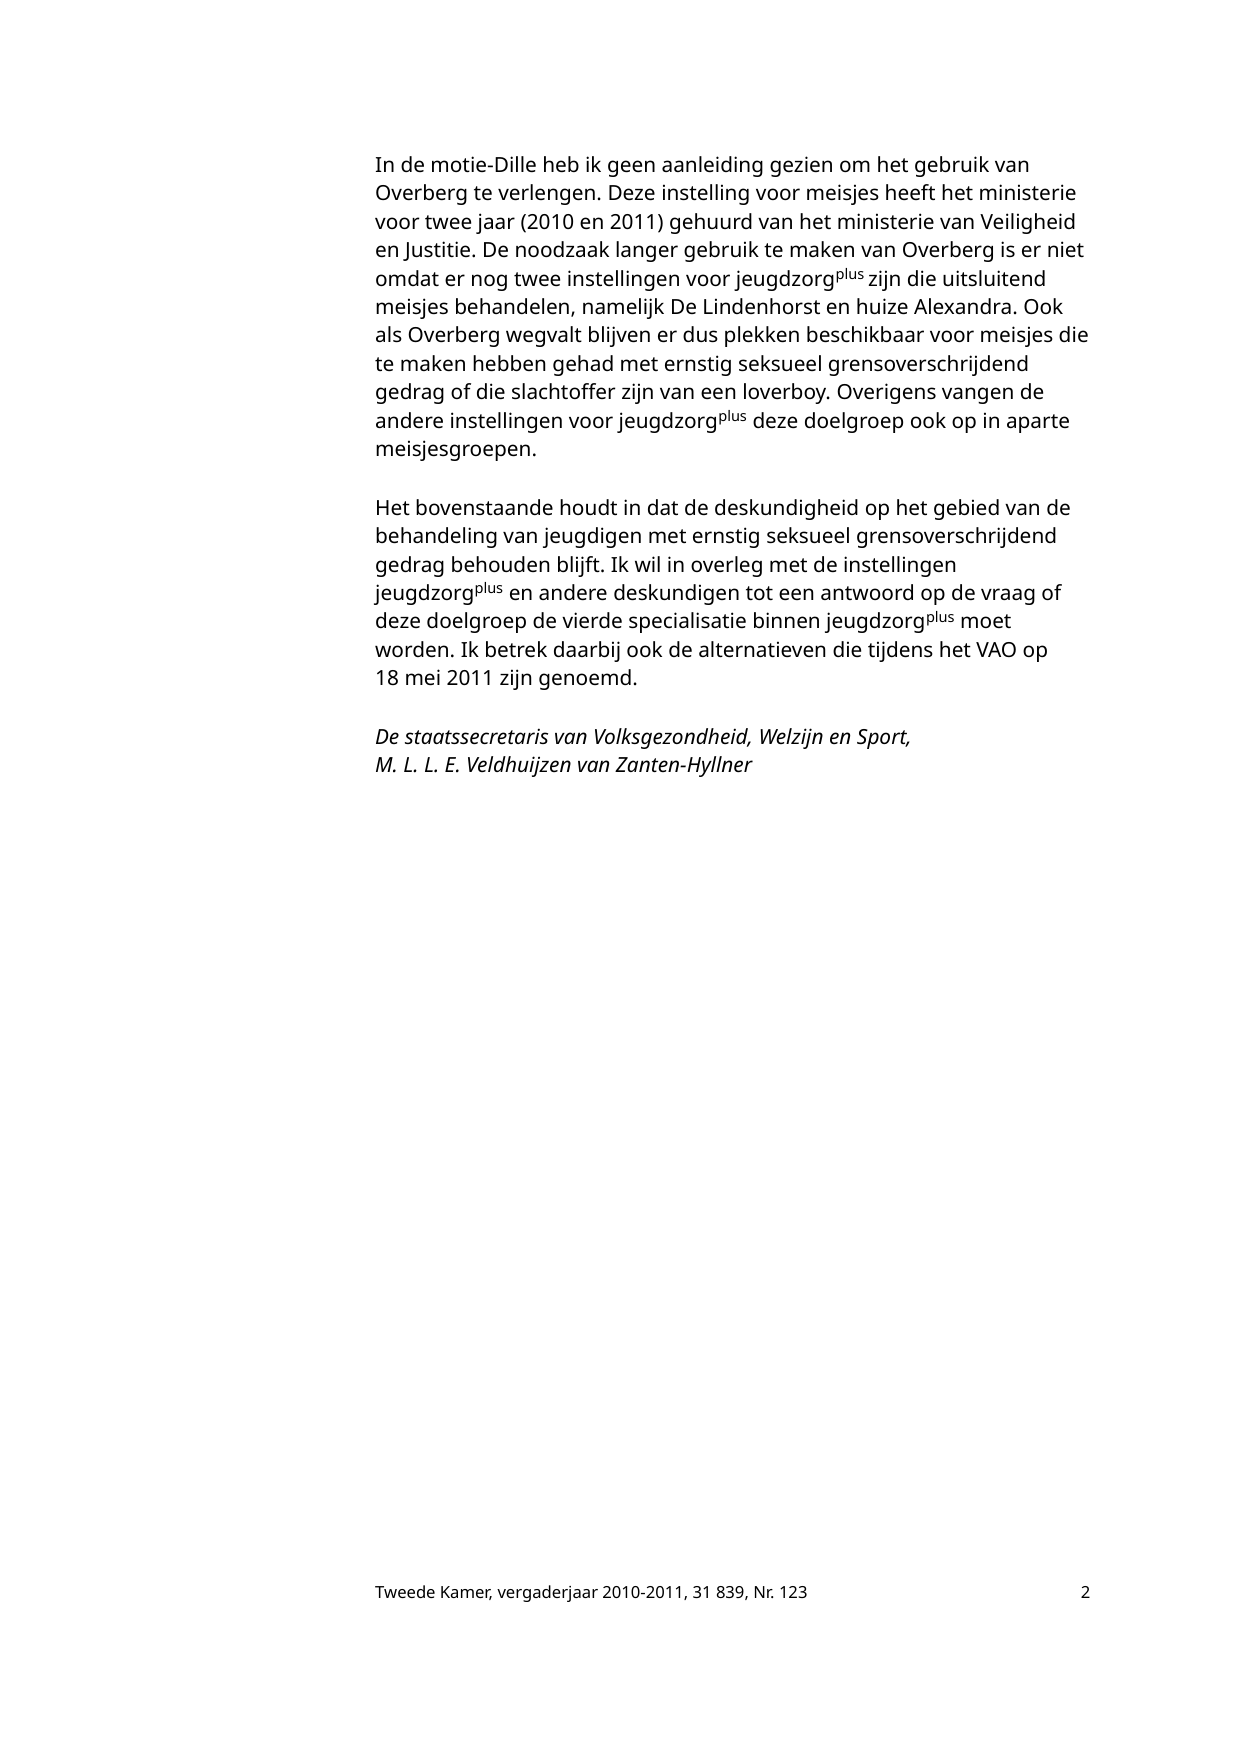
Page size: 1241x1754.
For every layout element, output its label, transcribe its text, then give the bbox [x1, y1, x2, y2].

text In de motie-Dille heb ik geen aanleiding gezien om het gebruik van Overberg te verlengen. Deze instelling voor meisjes heeft het ministerie voor twee jaar (2010 en 2011) gehuurd van het ministerie van Veiligheid en Justitie. De noodzaak langer gebruik te maken van Overberg is er niet omdat er nog twee instellingen voor jeugdzorgplus zijn die uitsluitend meisjes behandelen, namelijk De Lindenhorst en huize Alexandra. Ook als Overberg wegvalt blijven er dus plekken beschikbaar voor meisjes die te maken hebben gehad met ernstig seksueel grensoverschrijdend gedrag of die slachtoffer zijn van een loverboy. Overigens vangen de andere instellingen voor jeugdzorgplus deze doelgroep ook op in aparte meisjesgroepen. [375, 150, 1090, 463]
text De staatssecretaris van Volksgezondheid, Welzijn en Sport, [375, 722, 1090, 750]
text M. L. L. E. Veldhuijzen van Zanten-Hyllner [375, 750, 1090, 779]
text Het bovenstaande houdt in dat de deskundigheid op het gebied van de behandeling van jeugdigen met ernstig seksueel grensoverschrijdend gedrag behouden blijft. Ik wil in overleg met de instellingen jeugdzorgplus en andere deskundigen tot een antwoord op de vraag of deze doelgroep de vierde specialisatie binnen jeugdzorgplus moet worden. Ik betrek daarbij ook de alternatieven die tijdens het VAO op 18 mei 2011 zijn genoemd. [375, 493, 1090, 692]
